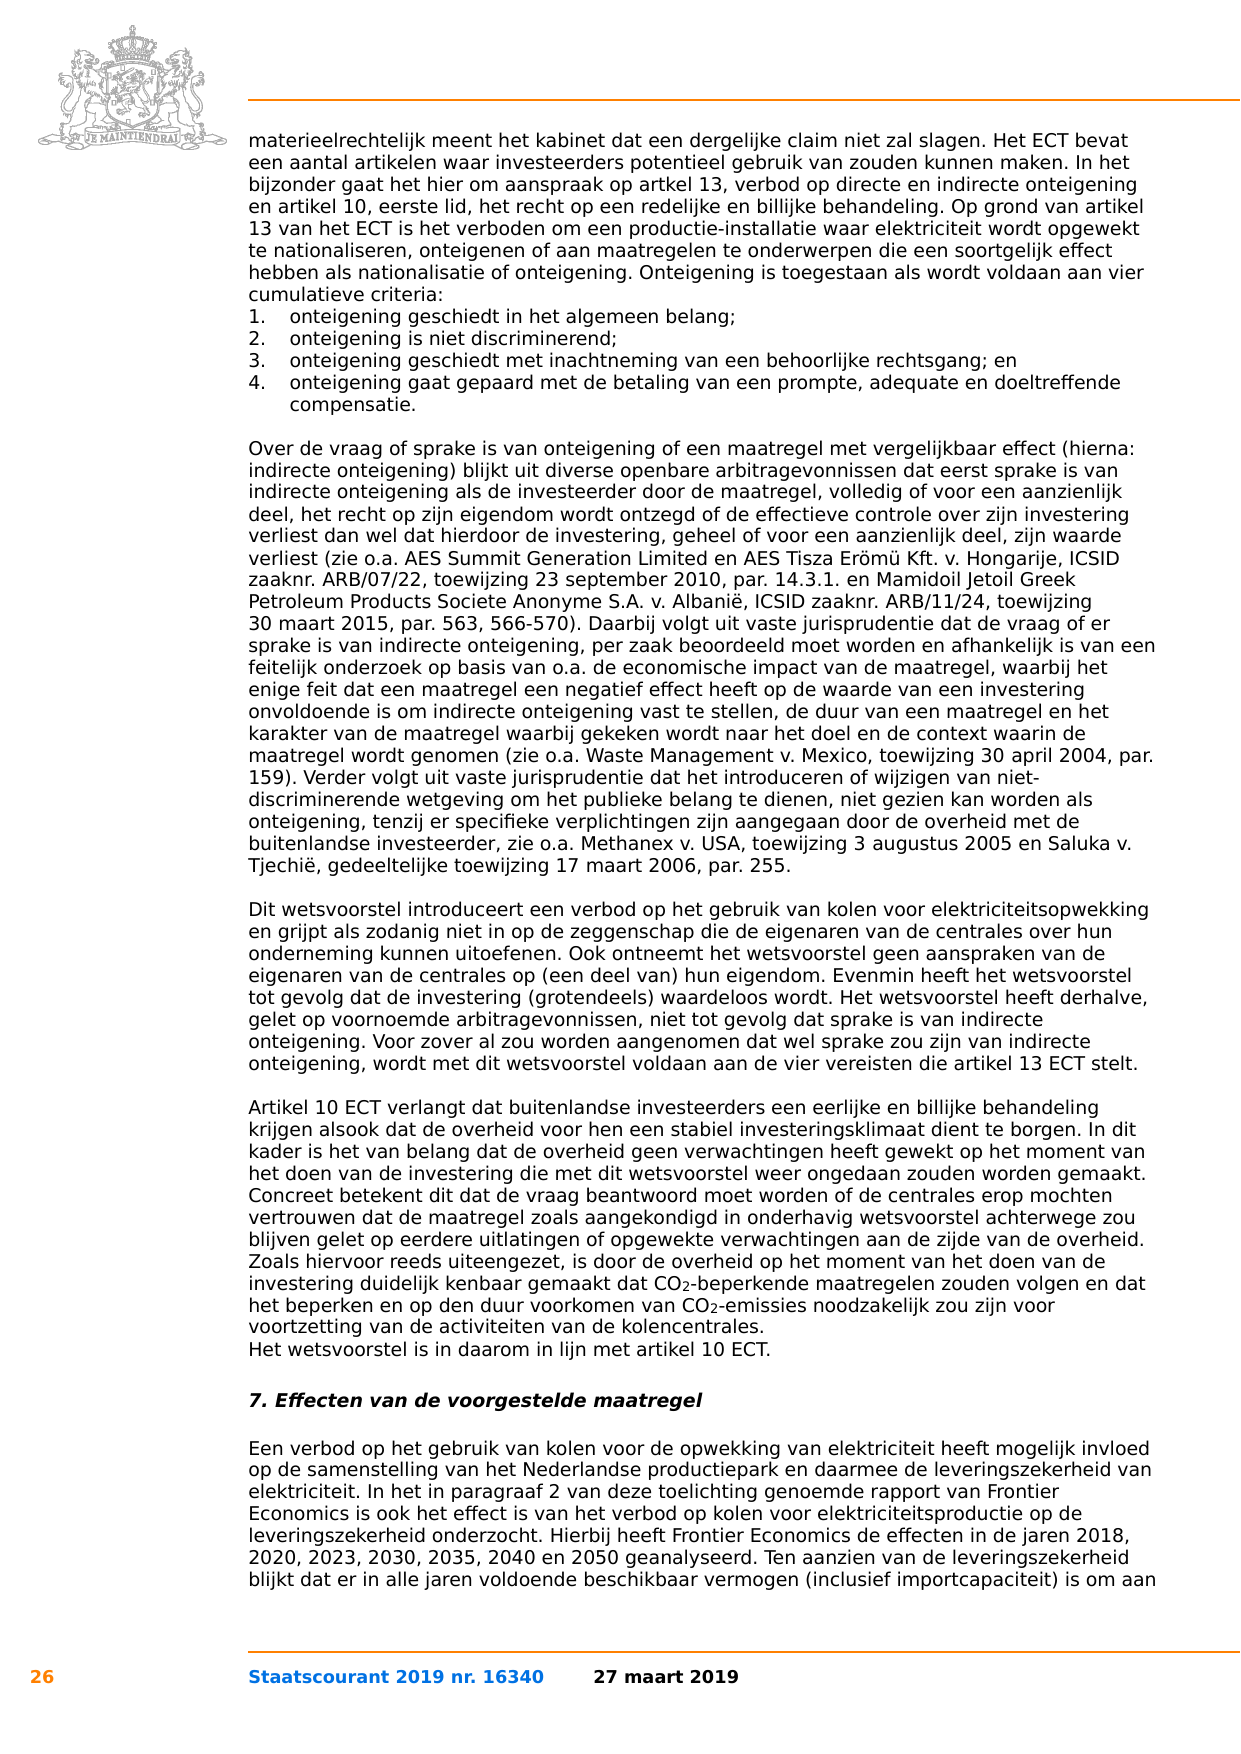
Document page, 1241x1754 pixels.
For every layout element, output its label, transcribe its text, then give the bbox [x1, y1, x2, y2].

picture [38, 25, 227, 150]
text 3. onteigening geschiedt met inachtneming van een behoorlijke rechtsgang; en [248, 350, 1163, 372]
subtitle 7. Effecten van de voorgestelde maatregel [248, 1390, 1163, 1412]
text Artikel 10 ECT verlangt dat buitenlandse investeerders een eerlijke en billijke behandeling krijgen alsook dat de overheid voor hen een stabiel investeringsklimaat dient te borgen. In dit kader is het van belang dat de overheid geen verwachtingen heeft gewekt op het moment van het doen van de investering die met dit wetsvoorstel weer ongedaan zouden worden gemaakt. Concreet betekent dit dat de vraag beantwoord moet worden of de centrales erop mochten vertrouwen dat de maatregel zoals aangekondigd in onderhavig wetsvoorstel achterwege zou blijven gelet op eerdere uitlatingen of opgewekte verwachtingen aan de zijde van de overheid. Zoals hiervoor reeds uiteengezet, is door de overheid op het moment van het doen van de investering duidelijk kenbaar gemaakt dat CO2-beperkende maatregelen zouden volgen en dat het beperken en op den duur voorkomen van CO2-emissies noodzakelijk zou zijn voor voortzetting van de activiteiten van de kolencentrales. [248, 1097, 1163, 1338]
text 1. onteigening geschiedt in het algemeen belang; [248, 306, 1163, 328]
text Dit wetsvoorstel introduceert een verbod op het gebruik van kolen voor elektriciteitsopwekking en grijpt als zodanig niet in op de zeggenschap die de eigenaren van de centrales over hun onderneming kunnen uitoefenen. Ook ontneemt het wetsvoorstel geen aanspraken van de eigenaren van de centrales op (een deel van) hun eigendom. Evenmin heeft het wetsvoorstel tot gevolg dat de investering (grotendeels) waardeloos wordt. Het wetsvoorstel heeft derhalve, gelet op voornoemde arbitragevonnissen, niet tot gevolg dat sprake is van indirecte onteigening. Voor zover al zou worden aangenomen dat wel sprake zou zijn van indirecte onteigening, wordt met dit wetsvoorstel voldaan aan de vier vereisten die artikel 13 ECT stelt. [248, 899, 1163, 1075]
text 2. onteigening is niet discriminerend; [248, 328, 1163, 350]
text 4. onteigening gaat gepaard met de betaling van een prompte, adequate en doeltreffende compensatie. [248, 372, 1163, 416]
text Een verbod op het gebruik van kolen voor de opwekking van elektriciteit heeft mogelijk invloed op de samenstelling van het Nederlandse productiepark en daarmee de leveringszekerheid van elektriciteit. In het in paragraaf 2 van deze toelichting genoemde rapport van Frontier Economics is ook het effect is van het verbod op kolen voor elektriciteitsproductie op de leveringszekerheid onderzocht. Hierbij heeft Frontier Economics de effecten in de jaren 2018, 2020, 2023, 2030, 2035, 2040 en 2050 geanalyseerd. Ten aanzien van de leveringszekerheid blijkt dat er in alle jaren voldoende beschikbaar vermogen (inclusief importcapaciteit) is om aan [248, 1437, 1163, 1591]
text Over de vraag of sprake is van onteigening of een maatregel met vergelijkbaar effect (hierna: indirecte onteigening) blijkt uit diverse openbare arbitragevonnissen dat eerst sprake is van indirecte onteigening als de investeerder door de maatregel, volledig of voor een aanzienlijk deel, het recht op zijn eigendom wordt ontzegd of de effectieve controle over zijn investering verliest dan wel dat hierdoor de investering, geheel of voor een aanzienlijk deel, zijn waarde verliest (zie o.a. AES Summit Generation Limited en AES Tisza Erömü Kft. v. Hongarije, ICSID zaaknr. ARB/07/22, toewijzing 23 september 2010, par. 14.3.1. en Mamidoil Jetoil Greek Petroleum Products Societe Anonyme S.A. v. Albanië, ICSID zaaknr. ARB/11/24, toewijzing 30 maart 2015, par. 563, 566-570). Daarbij volgt uit vaste jurisprudentie dat de vraag of er sprake is van indirecte onteigening, per zaak beoordeeld moet worden en afhankelijk is van een feitelijk onderzoek op basis van o.a. de economische impact van de maatregel, waarbij het enige feit dat een maatregel een negatief effect heeft op de waarde van een investering onvoldoende is om indirecte onteigening vast te stellen, de duur van een maatregel en het karakter van de maatregel waarbij gekeken wordt naar het doel en de context waarin de maatregel wordt genomen (zie o.a. Waste Management v. Mexico, toewijzing 30 april 2004, par. 159). Verder volgt uit vaste jurisprudentie dat het introduceren of wijzigen van niet-discriminerende wetgeving om het publieke belang te dienen, niet gezien kan worden als onteigening, tenzij er specifieke verplichtingen zijn aangegaan door de overheid met de buitenlandse investeerder, zie o.a. Methanex v. USA, toewijzing 3 augustus 2005 en Saluka v. Tjechië, gedeeltelijke toewijzing 17 maart 2006, par. 255. [248, 437, 1163, 877]
text Het wetsvoorstel is in daarom in lijn met artikel 10 ECT. [248, 1338, 1163, 1360]
text materieelrechtelijk meent het kabinet dat een dergelijke claim niet zal slagen. Het ECT bevat een aantal artikelen waar investeerders potentieel gebruik van zouden kunnen maken. In het bijzonder gaat het hier om aanspraak op artkel 13, verbod op directe en indirecte onteigening en artikel 10, eerste lid, het recht op een redelijke en billijke behandeling. Op grond van artikel 13 van het ECT is het verboden om een productie-installatie waar elektriciteit wordt opgewekt te nationaliseren, onteigenen of aan maatregelen te onderwerpen die een soortgelijk effect hebben als nationalisatie of onteigening. Onteigening is toegestaan als wordt voldaan aan vier cumulatieve criteria: [248, 130, 1163, 306]
